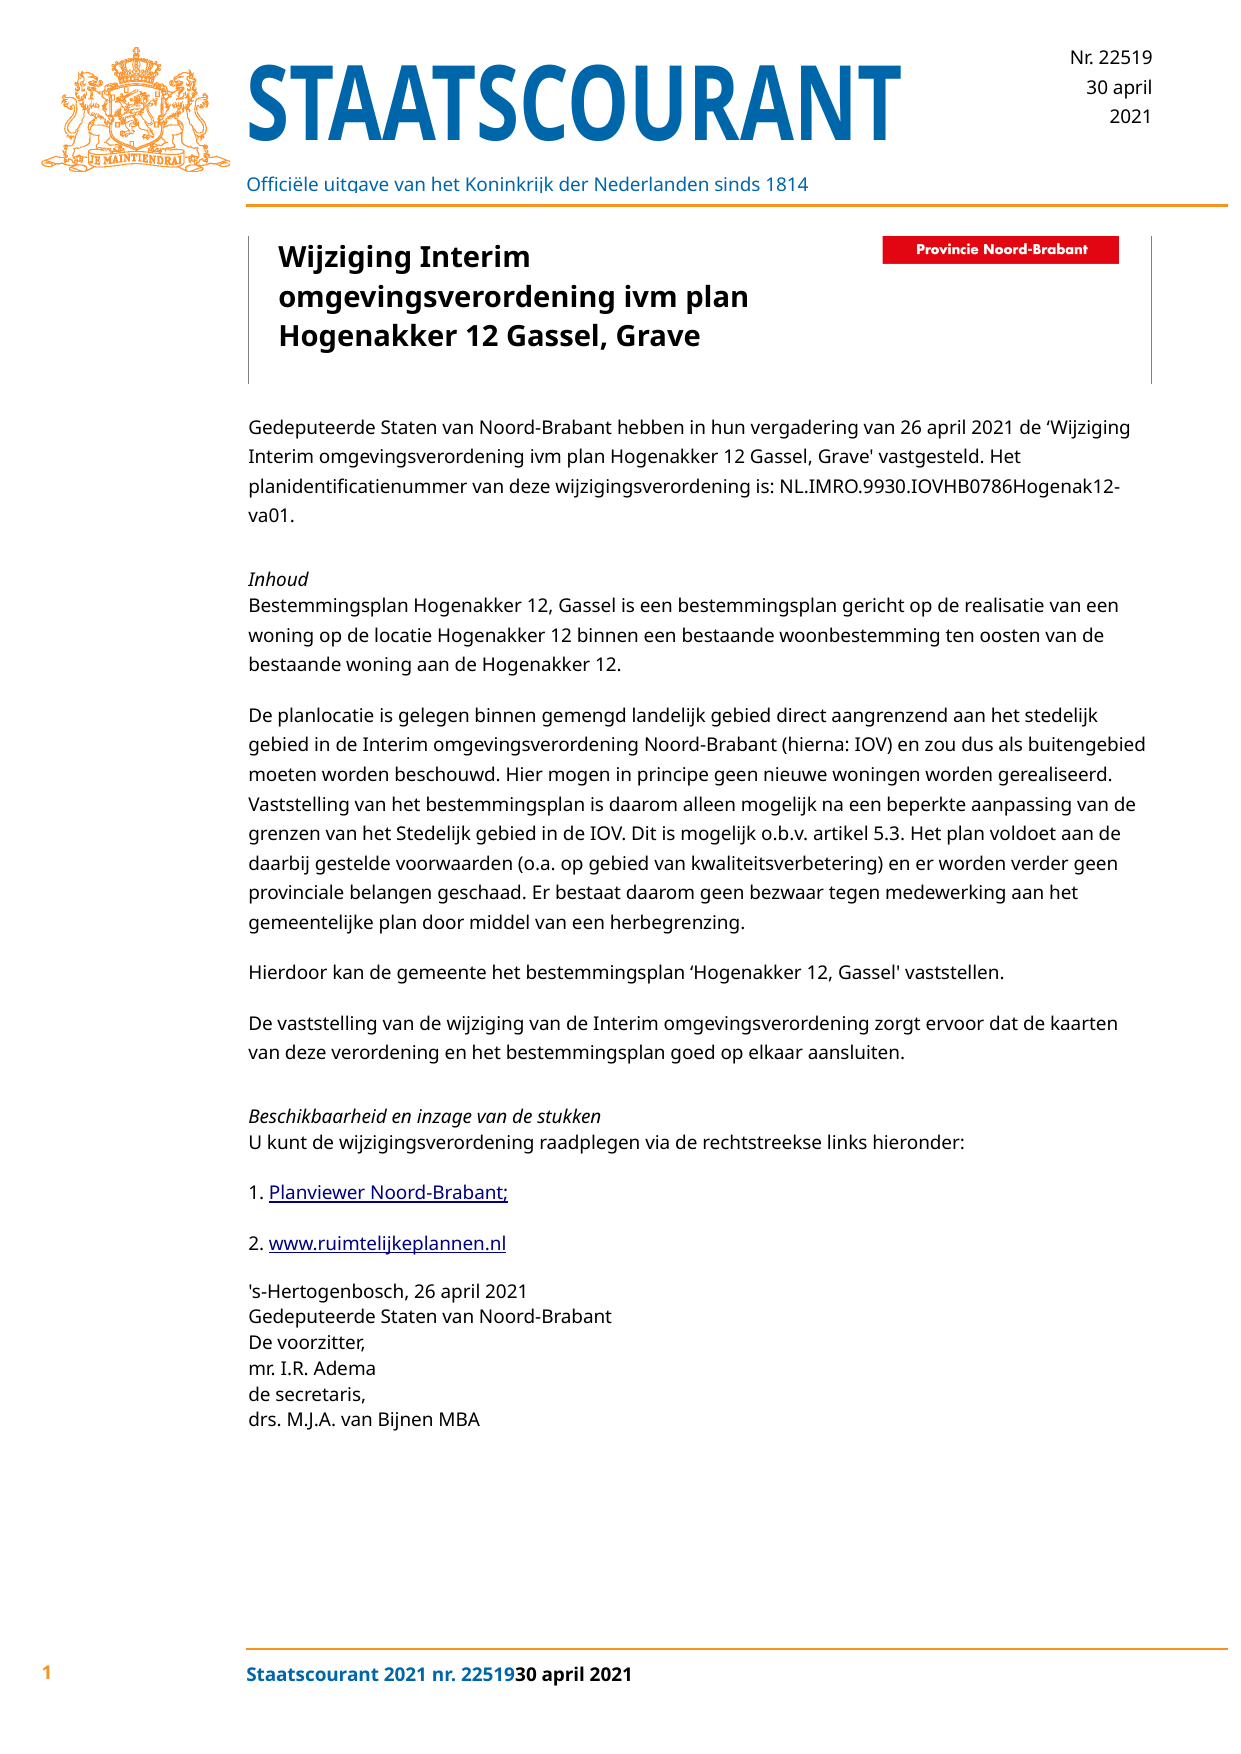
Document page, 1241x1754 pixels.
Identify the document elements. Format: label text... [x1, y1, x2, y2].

table_header Wijziging Interim omgevingsverordening ivm plan Hogenakker 12 Gassel, Grave [249, 236, 850, 384]
text 1. Planviewer Noord-Brabant; [248, 1179, 1152, 1205]
text Gedeputeerde Staten van Noord-Brabant [248, 1303, 1152, 1329]
text de secretaris, [248, 1381, 1152, 1406]
text 's-Hertogenbosch, 26 april 2021 [248, 1278, 1152, 1303]
text 2. www.ruimtelijkeplannen.nl [248, 1230, 1152, 1256]
table_header [1119, 236, 1151, 263]
text mr. I.R. Adema [248, 1355, 1152, 1381]
picture [41, 47, 231, 172]
text Hierdoor kan de gemeente het bestemmingsplan ‘Hogenakker 12, Gassel' vaststellen. [248, 959, 1152, 985]
text De planlocatie is gelegen binnen gemengd landelijk gebied direct aangrenzend aan het stedelijk gebied in de Interim omgevingsverordening Noord-Brabant (hierna: IOV) en zou dus als buitengebied moeten worden beschouwd. Hier mogen in principe geen nieuwe woningen worden gerealiseerd. Vaststelling van het bestemmingsplan is daarom alleen mogelijk na een beperkte aanpassing van de grenzen van het Stedelijk gebied in de IOV. Dit is mogelijk o.b.v. artikel 5.3. Het plan voldoet aan de daarbij gestelde voorwaarden (o.a. op gebied van kwaliteitsverbetering) en er worden verder geen provinciale belangen geschaad. Er bestaat daarom geen bezwaar tegen medewerking aan het gemeentelijke plan door middel van een herbegrenzing. [248, 702, 1152, 935]
text Beschikbaarheid en inzage van de stukken [248, 1103, 1152, 1129]
text U kunt de wijzigingsverordening raadplegen via de rechtstreekse links hieronder: [248, 1129, 1152, 1155]
text Bestemmingsplan Hogenakker 12, Gassel is een bestemmingsplan gericht op de realisatie van een woning op de locatie Hogenakker 12 binnen een bestaande woonbestemming ten oosten van de bestaande woning aan de Hogenakker 12. [248, 592, 1152, 677]
text Inhoud [248, 567, 1152, 592]
picture [882, 236, 1119, 264]
table_header [850, 236, 882, 263]
table_header [850, 264, 1151, 384]
text Gedeputeerde Staten van Noord-Brabant hebben in hun vergadering van 26 april 2021 de ‘Wijziging Interim omgevingsverordening ivm plan Hogenakker 12 Gassel, Grave' vastgesteld. Het planidentificatienummer van deze wijzigingsverordening is: NL.IMRO.9930.IOVHB0786Hogenak12-va01. [248, 414, 1152, 528]
text De vaststelling van de wijziging van de Interim omgevingsverordening zorgt ervoor dat de kaarten van deze verordening en het bestemmingsplan goed op elkaar aansluiten. [248, 1010, 1152, 1065]
text De voorzitter, [248, 1329, 1152, 1355]
text drs. M.J.A. van Bijnen MBA [248, 1406, 1152, 1432]
